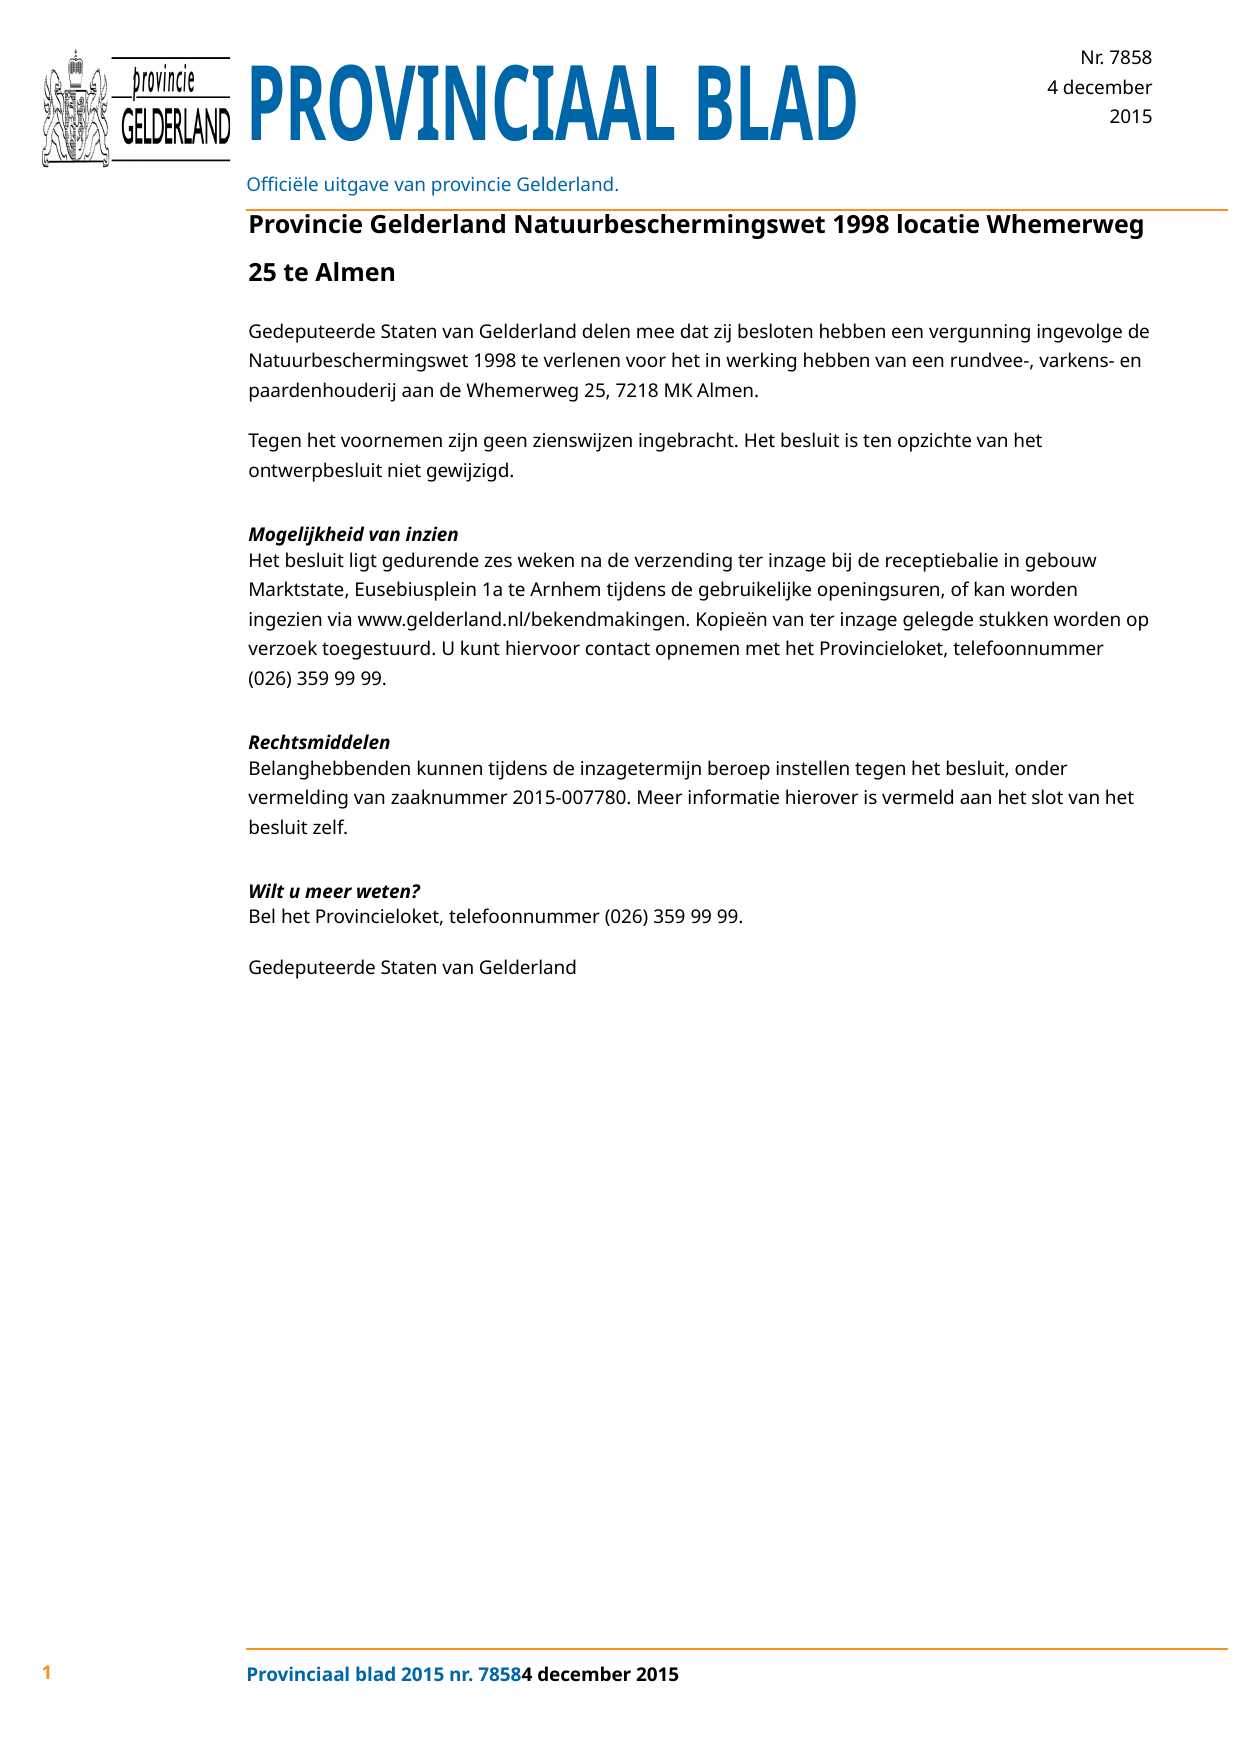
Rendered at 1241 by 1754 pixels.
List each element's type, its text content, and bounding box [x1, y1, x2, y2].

text Het besluit ligt gedurende zes weken na de verzending ter inzage bij de receptiebalie in gebouw Marktstate, Eusebiusplein 1a te Arnhem tijdens de gebruikelijke openingsuren, of kan worden ingezien via www.gelderland.nl/bekendmakingen. Kopieën van ter inzage gelegde stukken worden op verzoek toegestuurd. U kunt hiervoor contact opnemen met het Provincieloket, telefoonnummer (026) 359 99 99. [248, 547, 1152, 691]
picture [41, 47, 231, 172]
text Gedeputeerde Staten van Gelderland [248, 954, 1152, 980]
text Gedeputeerde Staten van Gelderland delen mee dat zij besloten hebben een vergunning ingevolge de Natuurbeschermingswet 1998 te verlenen voor het in werking hebben van een rundvee-, varkens- en paardenhouderij aan de Whemerweg 25, 7218 MK Almen. [248, 318, 1152, 403]
text Provincie Gelderland Natuurbeschermingswet 1998 locatie Whemerweg 25 te Almen [248, 211, 1152, 288]
text Wilt u meer weten? [248, 878, 1152, 904]
text Bel het Provincieloket, telefoonnummer (026) 359 99 99. [248, 904, 1152, 929]
text Tegen het voornemen zijn geen zienswijzen ingebracht. Het besluit is ten opzichte van het ontwerpbesluit niet gewijzigd. [248, 427, 1152, 483]
text Rechtsmiddelen [248, 729, 1152, 755]
text Belanghebbenden kunnen tijdens de inzagetermijn beroep instellen tegen het besluit, onder vermelding van zaaknummer 2015-007780. Meer informatie hierover is vermeld aan het slot van het besluit zelf. [248, 755, 1152, 840]
text Mogelijkheid van inzien [248, 521, 1152, 547]
